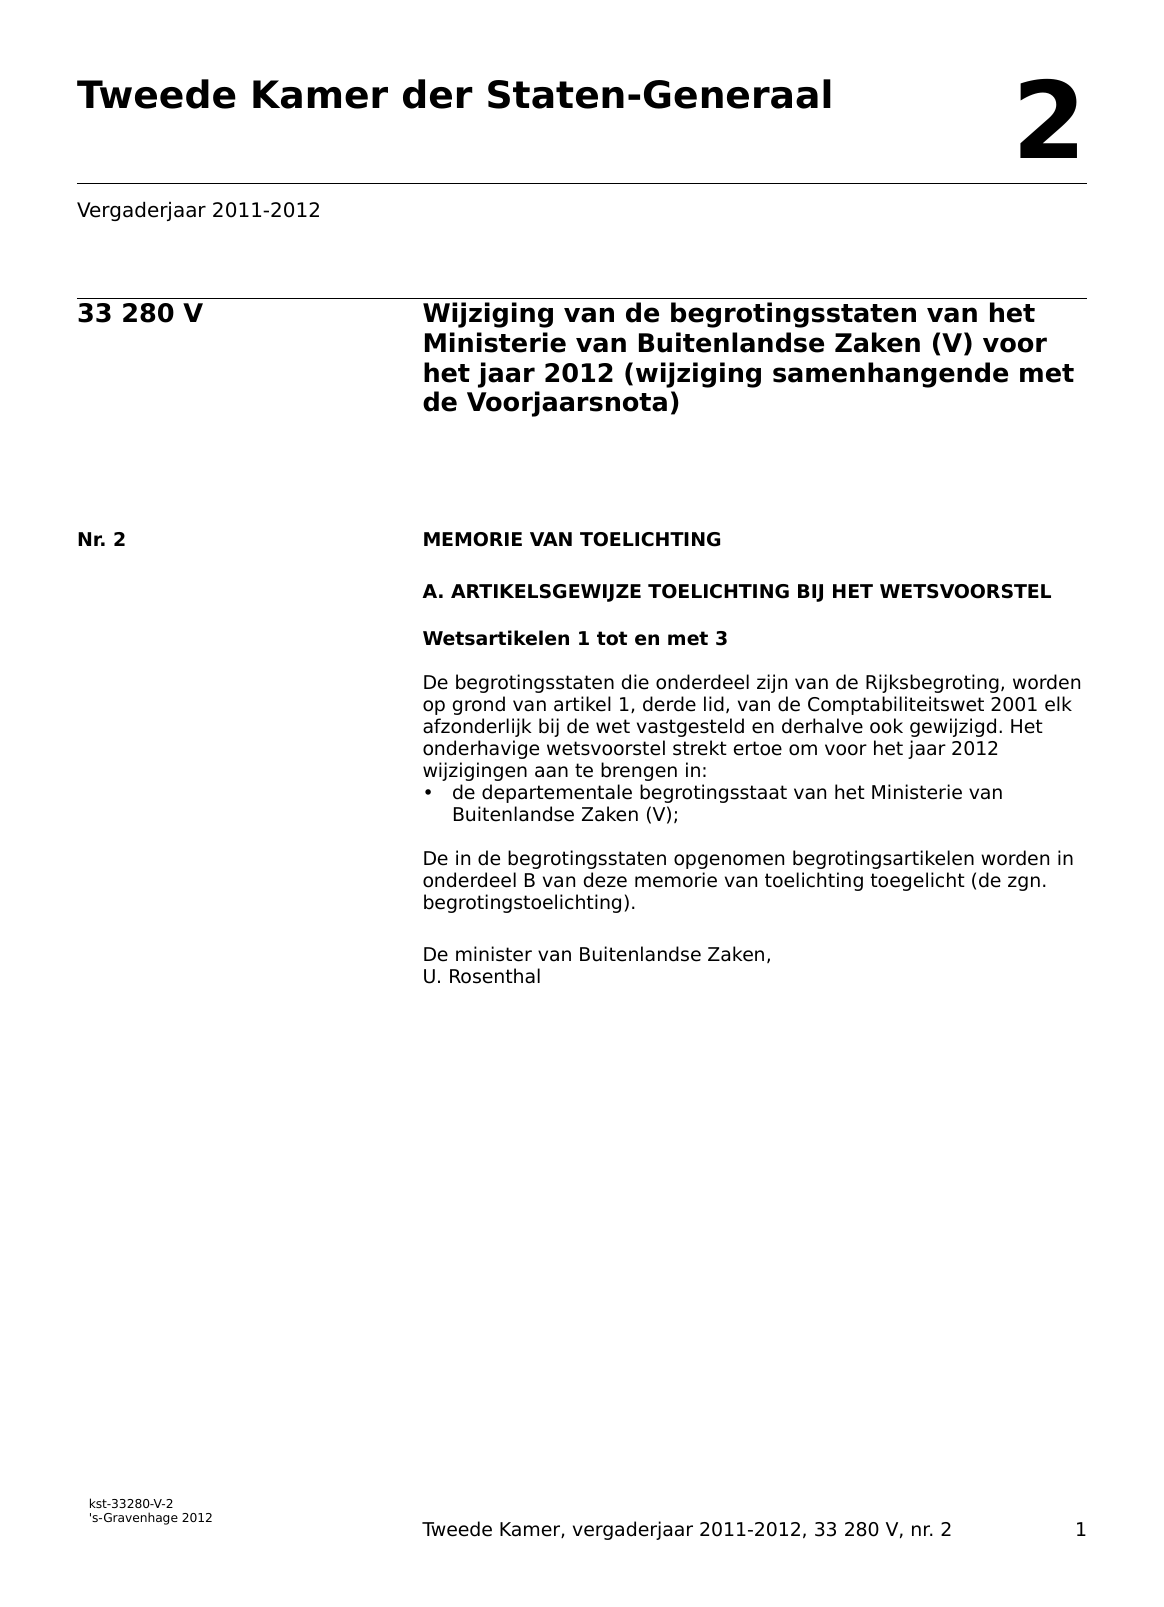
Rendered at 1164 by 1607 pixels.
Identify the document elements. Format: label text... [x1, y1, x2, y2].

table_cell Vergaderjaar 2011-2012 [77, 184, 1087, 298]
subtitle Nr. 2 MEMORIE VAN TOELICHTING [77, 529, 1087, 551]
text 's-Gravenhage 2012 [88, 1511, 323, 1525]
text kst-33280-V-2 [88, 1497, 323, 1511]
text • de departementale begrotingsstaat van het Ministerie van Buitenlandse Zaken (V); [422, 782, 1087, 826]
subtitle A. ARTIKELSGEWIJZE TOELICHTING BIJ HET WETSVOORSTEL [422, 581, 1087, 603]
table_header Tweede Kamer der Staten-Generaal [77, 59, 886, 183]
text De begrotingsstaten die onderdeel zijn van de Rijksbegroting, worden op grond van artikel 1, derde lid, van de Comptabiliteitswet 2001 elk afzonderlijk bij de wet vastgesteld en derhalve ook gewijzigd. Het onderhavige wetsvoorstel strekt ertoe om voor het jaar 2012 wijzigingen aan te brengen in: [422, 672, 1087, 782]
subtitle 33 280 V Wijziging van de begrotingsstaten van het Ministerie van Buitenlandse Zaken (V) voor het jaar 2012 (wijziging samenhangende met de Voorjaarsnota) [77, 299, 1087, 418]
table_header 2 [886, 59, 1087, 183]
text De minister van Buitenlandse Zaken, U. Rosenthal [422, 944, 1087, 988]
subtitle Wetsartikelen 1 tot en met 3 [422, 628, 1087, 650]
text De in de begrotingsstaten opgenomen begrotingsartikelen worden in onderdeel B van deze memorie van toelichting toegelicht (de zgn. begrotingstoelichting). [422, 848, 1087, 914]
